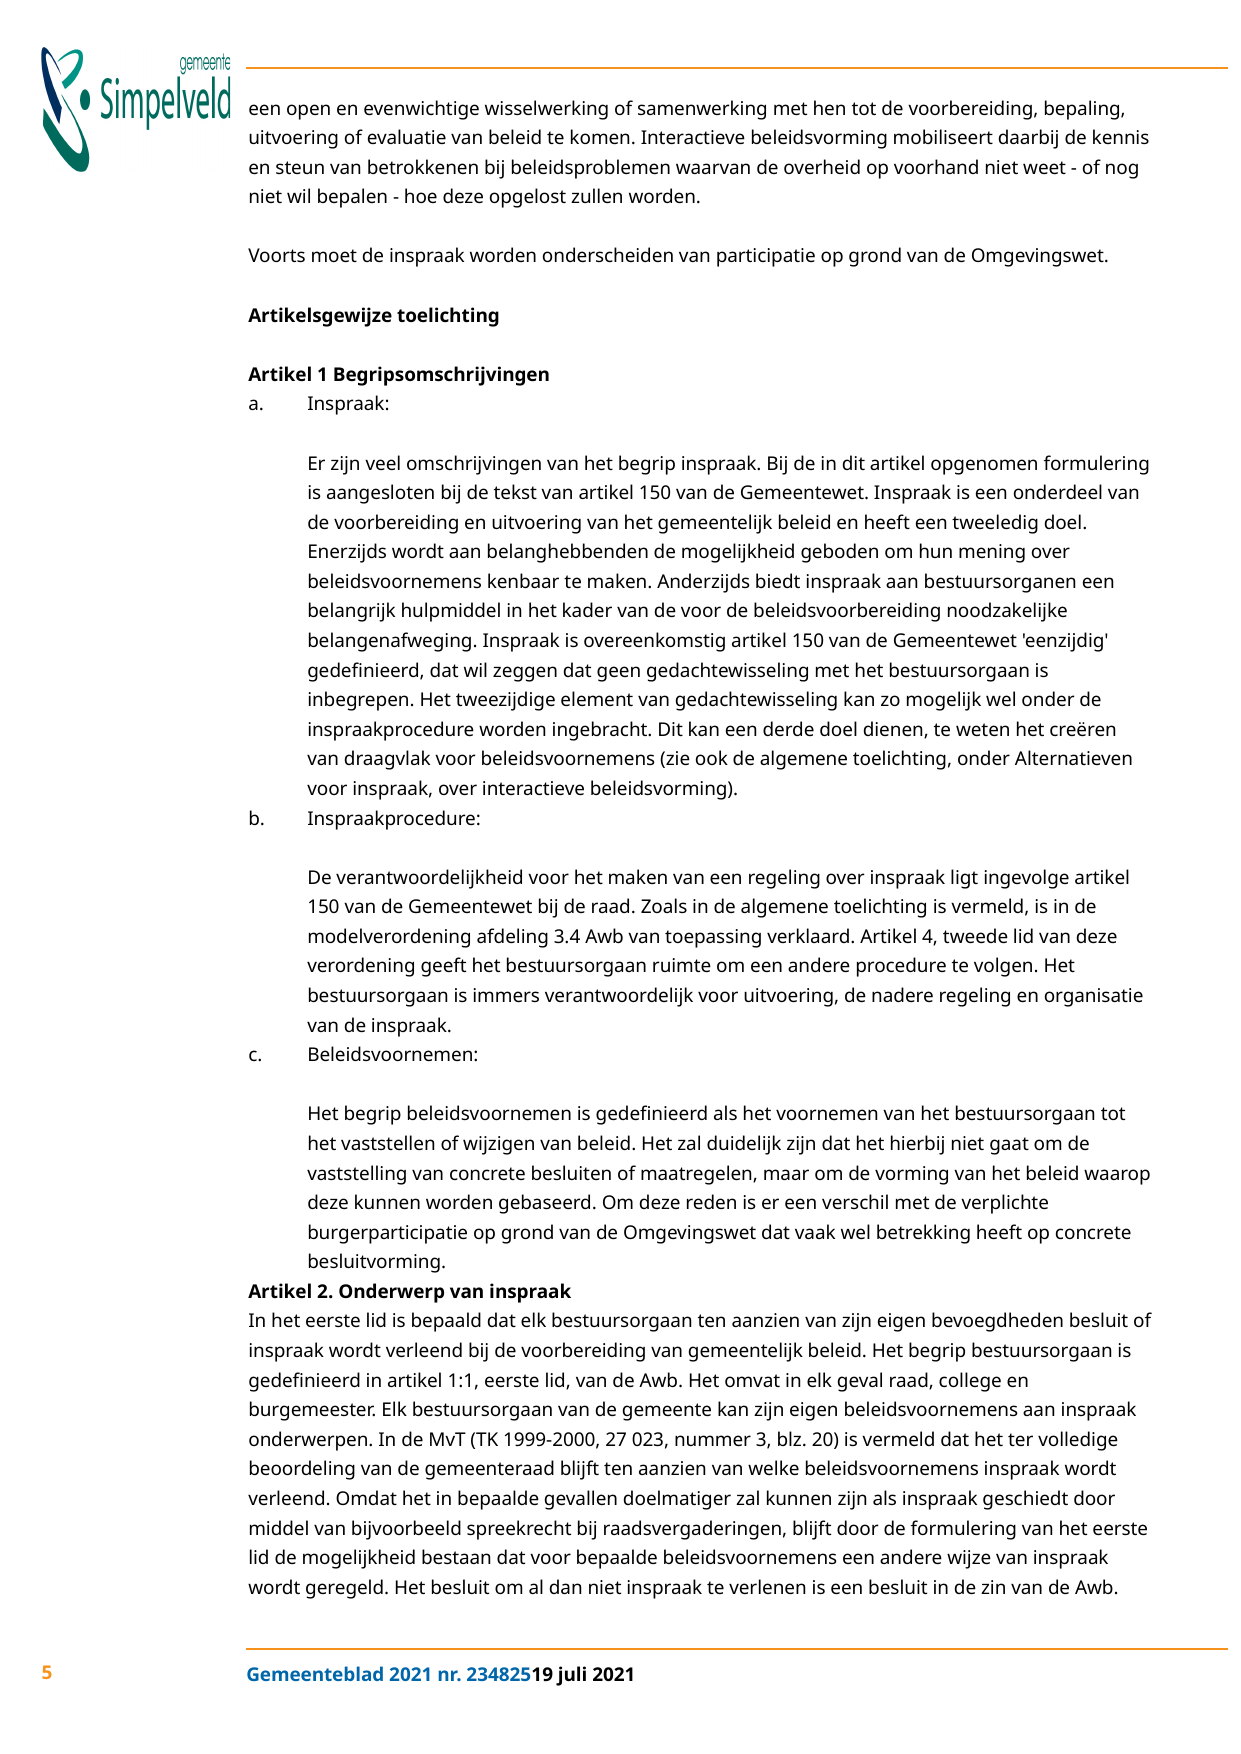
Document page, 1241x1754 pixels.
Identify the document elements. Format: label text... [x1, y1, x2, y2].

picture [41, 47, 231, 172]
text een open en evenwichtige wisselwerking of samenwerking met hen tot de voorbereiding, bepaling, uitvoering of evaluatie van beleid te komen. Interactieve beleidsvorming mobiliseert daarbij de kennis en steun van betrokkenen bij beleidsproblemen waarvan de overheid op voorhand niet weet - of nog niet wil bepalen - hoe deze opgelost zullen worden. [248, 95, 1152, 209]
list Er zijn veel omschrijvingen van het begrip inspraak. Bij de in dit artikel opgenomen formulering is aangesloten bij de tekst van artikel 150 van de Gemeentewet. Inspraak is een onderdeel van de voorbereiding en uitvoering van het gemeentelijk beleid en heeft een tweeledig doel. Enerzijds wordt aan belanghebbenden de mogelijkheid geboden om hun mening over beleidsvoornemens kenbaar te maken. Anderzijds biedt inspraak aan bestuursorganen een belangrijk hulpmiddel in het kader van de voor de beleidsvoorbereiding noodzakelijke belangenafweging. Inspraak is overeenkomstig artikel 150 van de Gemeentewet 'eenzijdig' gedefinieerd, dat wil zeggen dat geen gedachtewisseling met het bestuursorgaan is inbegrepen. Het tweezijdige element van gedachtewisseling kan zo mogelijk wel onder de inspraakprocedure worden ingebracht. Dit kan een derde doel dienen, te weten het creëren van draagvlak voor beleidsvoornemens (zie ook de algemene toelichting, onder Alternatieven voor inspraak, over interactieve beleidsvorming). [248, 450, 1152, 801]
text Voorts moet de inspraak worden onderscheiden van participatie op grond van de Omgevingswet. [248, 243, 1152, 268]
text Artikel 1 Begripsomschrijvingen [248, 361, 1152, 387]
text In het eerste lid is bepaald dat elk bestuursorgaan ten aanzien van zijn eigen bevoegdheden besluit of inspraak wordt verleend bij de voorbereiding van gemeentelijk beleid. Het begrip bestuursorgaan is gedefinieerd in artikel 1:1, eerste lid, van de Awb. Het omvat in elk geval raad, college en burgemeester. Elk bestuursorgaan van de gemeente kan zijn eigen beleidsvoornemens aan inspraak onderwerpen. In de MvT (TK 1999-2000, 27 023, nummer 3, blz. 20) is vermeld dat het ter volledige beoordeling van de gemeenteraad blijft ten aanzien van welke beleidsvoornemens inspraak wordt verleend. Omdat het in bepaalde gevallen doelmatiger zal kunnen zijn als inspraak geschiedt door middel van bijvoorbeeld spreekrecht bij raadsvergaderingen, blijft door de formulering van het eerste lid de mogelijkheid bestaan dat voor bepaalde beleidsvoornemens een andere wijze van inspraak wordt geregeld. Het besluit om al dan niet inspraak te verlenen is een besluit in de zin van de Awb. [248, 1308, 1152, 1600]
text Artikelsgewijze toelichting [248, 302, 1152, 328]
list De verantwoordelijkheid voor het maken van een regeling over inspraak ligt ingevolge artikel 150 van de Gemeentewet bij de raad. Zoals in de algemene toelichting is vermeld, is in de modelverordening afdeling 3.4 Awb van toepassing verklaard. Artikel 4, tweede lid van deze verordening geeft het bestuursorgaan ruimte om een andere procedure te volgen. Het bestuursorgaan is immers verantwoordelijk voor uitvoering, de nadere regeling en organisatie van de inspraak. [248, 864, 1152, 1038]
list Inspraak: [248, 391, 1152, 416]
list Inspraakprocedure: [248, 805, 1152, 831]
list Beleidsvoornemen: [248, 1041, 1152, 1067]
list Het begrip beleidsvoornemen is gedefinieerd als het voornemen van het bestuursorgaan tot het vaststellen of wijzigen van beleid. Het zal duidelijk zijn dat het hierbij niet gaat om de vaststelling van concrete besluiten of maatregelen, maar om de vorming van het beleid waarop deze kunnen worden gebaseerd. Om deze reden is er een verschil met de verplichte burgerparticipatie op grond van de Omgevingswet dat vaak wel betrekking heeft op concrete besluitvorming. [248, 1101, 1152, 1274]
text Artikel 2. Onderwerp van inspraak [248, 1278, 1152, 1304]
